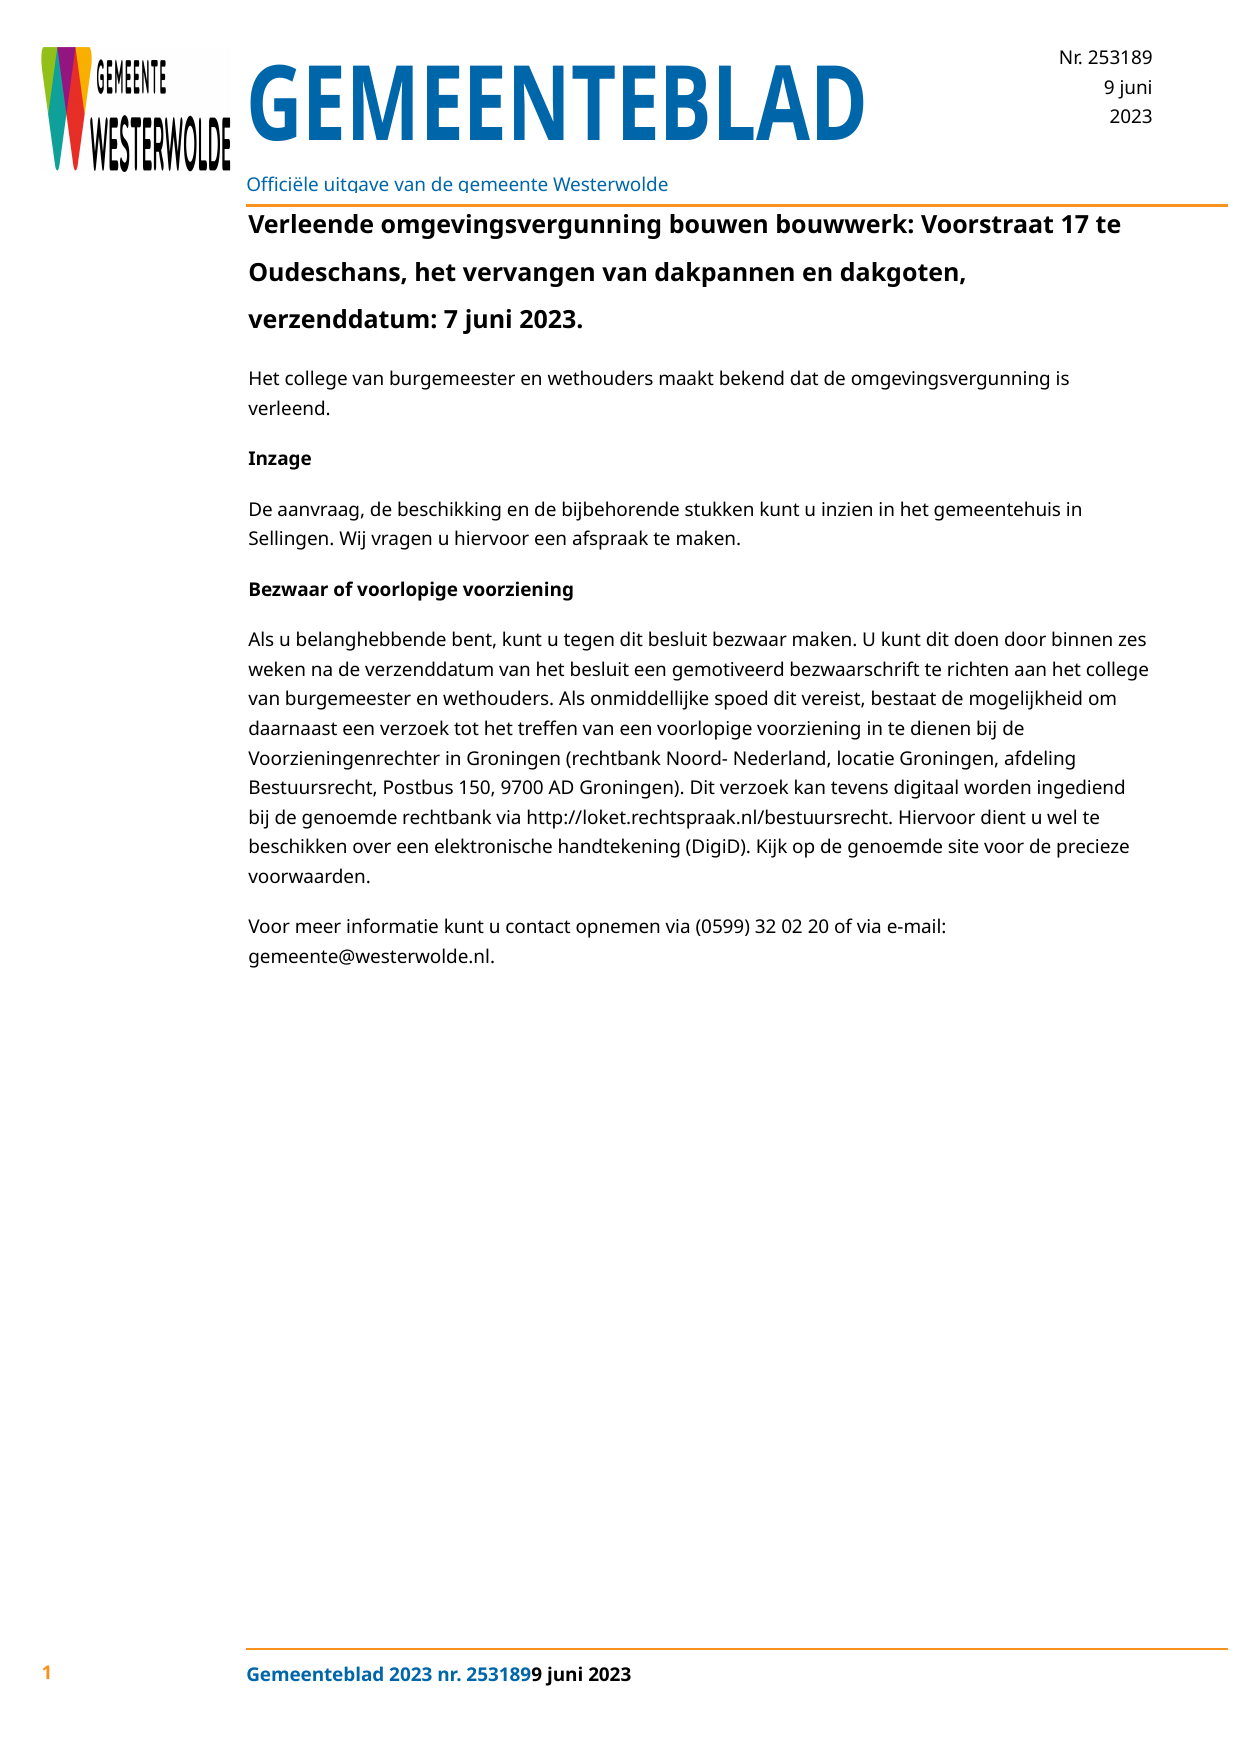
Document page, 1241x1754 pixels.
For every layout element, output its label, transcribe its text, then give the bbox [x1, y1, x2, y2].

text Inzage [248, 446, 1152, 471]
picture [41, 47, 231, 172]
text De aanvraag, de beschikking en de bijbehorende stukken kunt u inzien in het gemeentehuis in Sellingen. Wij vragen u hiervoor een afspraak te maken. [248, 496, 1152, 551]
text Voor meer informatie kunt u contact opnemen via (0599) 32 02 20 of via e-mail: gemeente@westerwolde.nl. [248, 913, 1152, 969]
text Verleende omgevingsvergunning bouwen bouwwerk: Voorstraat 17 te Oudeschans, het vervangen van dakpannen en dakgoten, verzenddatum: 7 juni 2023. [248, 207, 1152, 336]
text Het college van burgemeester en wethouders maakt bekend dat de omgevingsvergunning is verleend. [248, 366, 1152, 421]
text Als u belanghebbende bent, kunt u tegen dit besluit bezwaar maken. U kunt dit doen door binnen zes weken na de verzenddatum van het besluit een gemotiveerd bezwaarschrift te richten aan het college van burgemeester en wethouders. Als onmiddellijke spoed dit vereist, bestaat de mogelijkheid om daarnaast een verzoek tot het treffen van een voorlopige voorziening in te dienen bij de Voorzieningenrechter in Groningen (rechtbank Noord- Nederland, locatie Groningen, afdeling Bestuursrecht, Postbus 150, 9700 AD Groningen). Dit verzoek kan tevens digitaal worden ingediend bij de genoemde rechtbank via http://loket.rechtspraak.nl/bestuursrecht. Hiervoor dient u wel te beschikken over een elektronische handtekening (DigiD). Kijk op de genoemde site voor de precieze voorwaarden. [248, 626, 1152, 889]
text Bezwaar of voorlopige voorziening [248, 576, 1152, 602]
